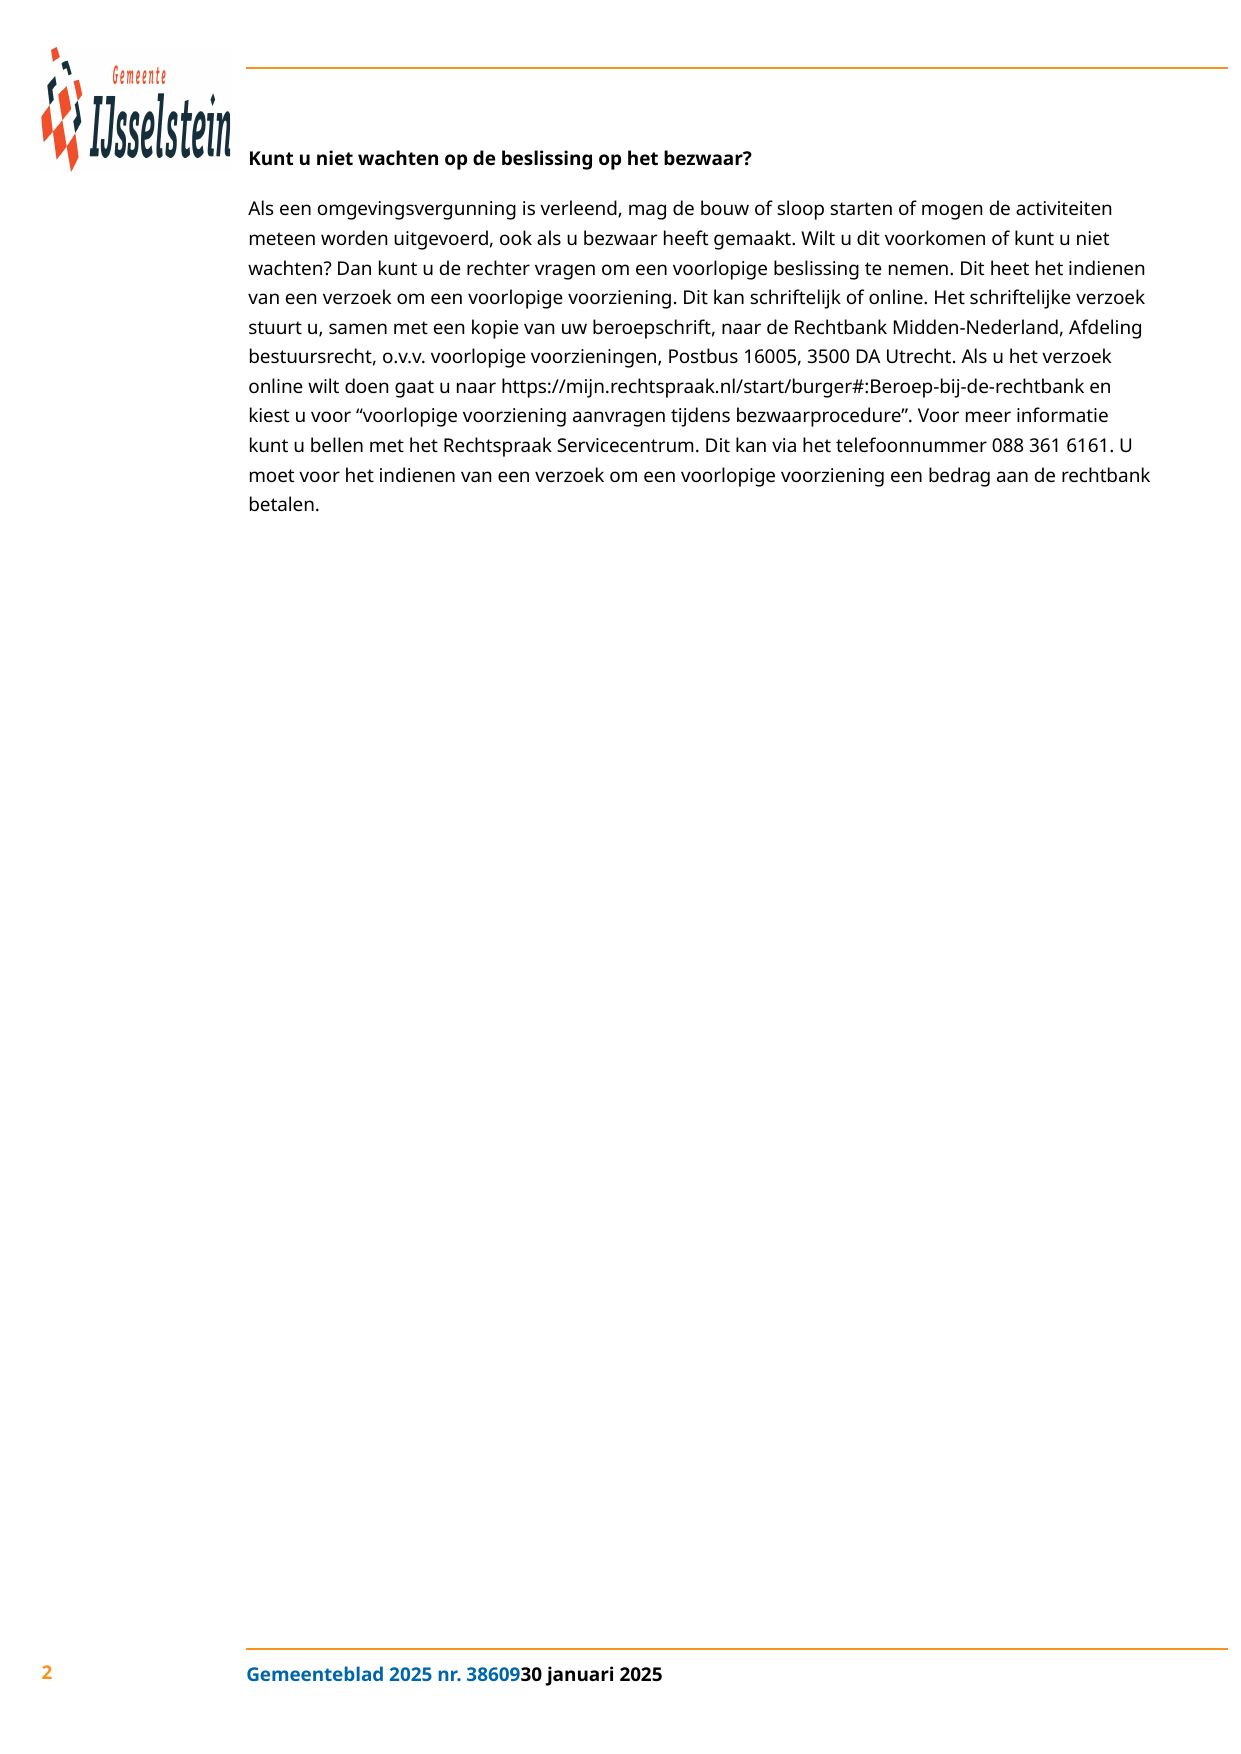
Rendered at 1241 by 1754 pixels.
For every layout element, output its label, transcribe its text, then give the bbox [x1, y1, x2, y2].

text Als een omgevingsvergunning is verleend, mag de bouw of sloop starten of mogen de activiteiten meteen worden uitgevoerd, ook als u bezwaar heeft gemaakt. Wilt u dit voorkomen of kunt u niet wachten? Dan kunt u de rechter vragen om een voorlopige beslissing te nemen. Dit heet het indienen van een verzoek om een voorlopige voorziening. Dit kan schriftelijk of online. Het schriftelijke verzoek stuurt u, samen met een kopie van uw beroepschrift, naar de Rechtbank Midden-Nederland, Afdeling bestuursrecht, o.v.v. voorlopige voorzieningen, Postbus 16005, 3500 DA Utrecht. Als u het verzoek online wilt doen gaat u naar https://mijn.rechtspraak.nl/start/burger#:Beroep-bij-de-rechtbank en kiest u voor “voorlopige voorziening aanvragen tijdens bezwaarprocedure”. Voor meer informatie kunt u bellen met het Rechtspraak Servicecentrum. Dit kan via het telefoonnummer 088 361 6161. U moet voor het indienen van een verzoek om een voorlopige voorziening een bedrag aan de rechtbank betalen. [248, 196, 1152, 517]
text Kunt u niet wachten op de beslissing op het bezwaar? [248, 145, 1152, 171]
picture [41, 47, 231, 172]
